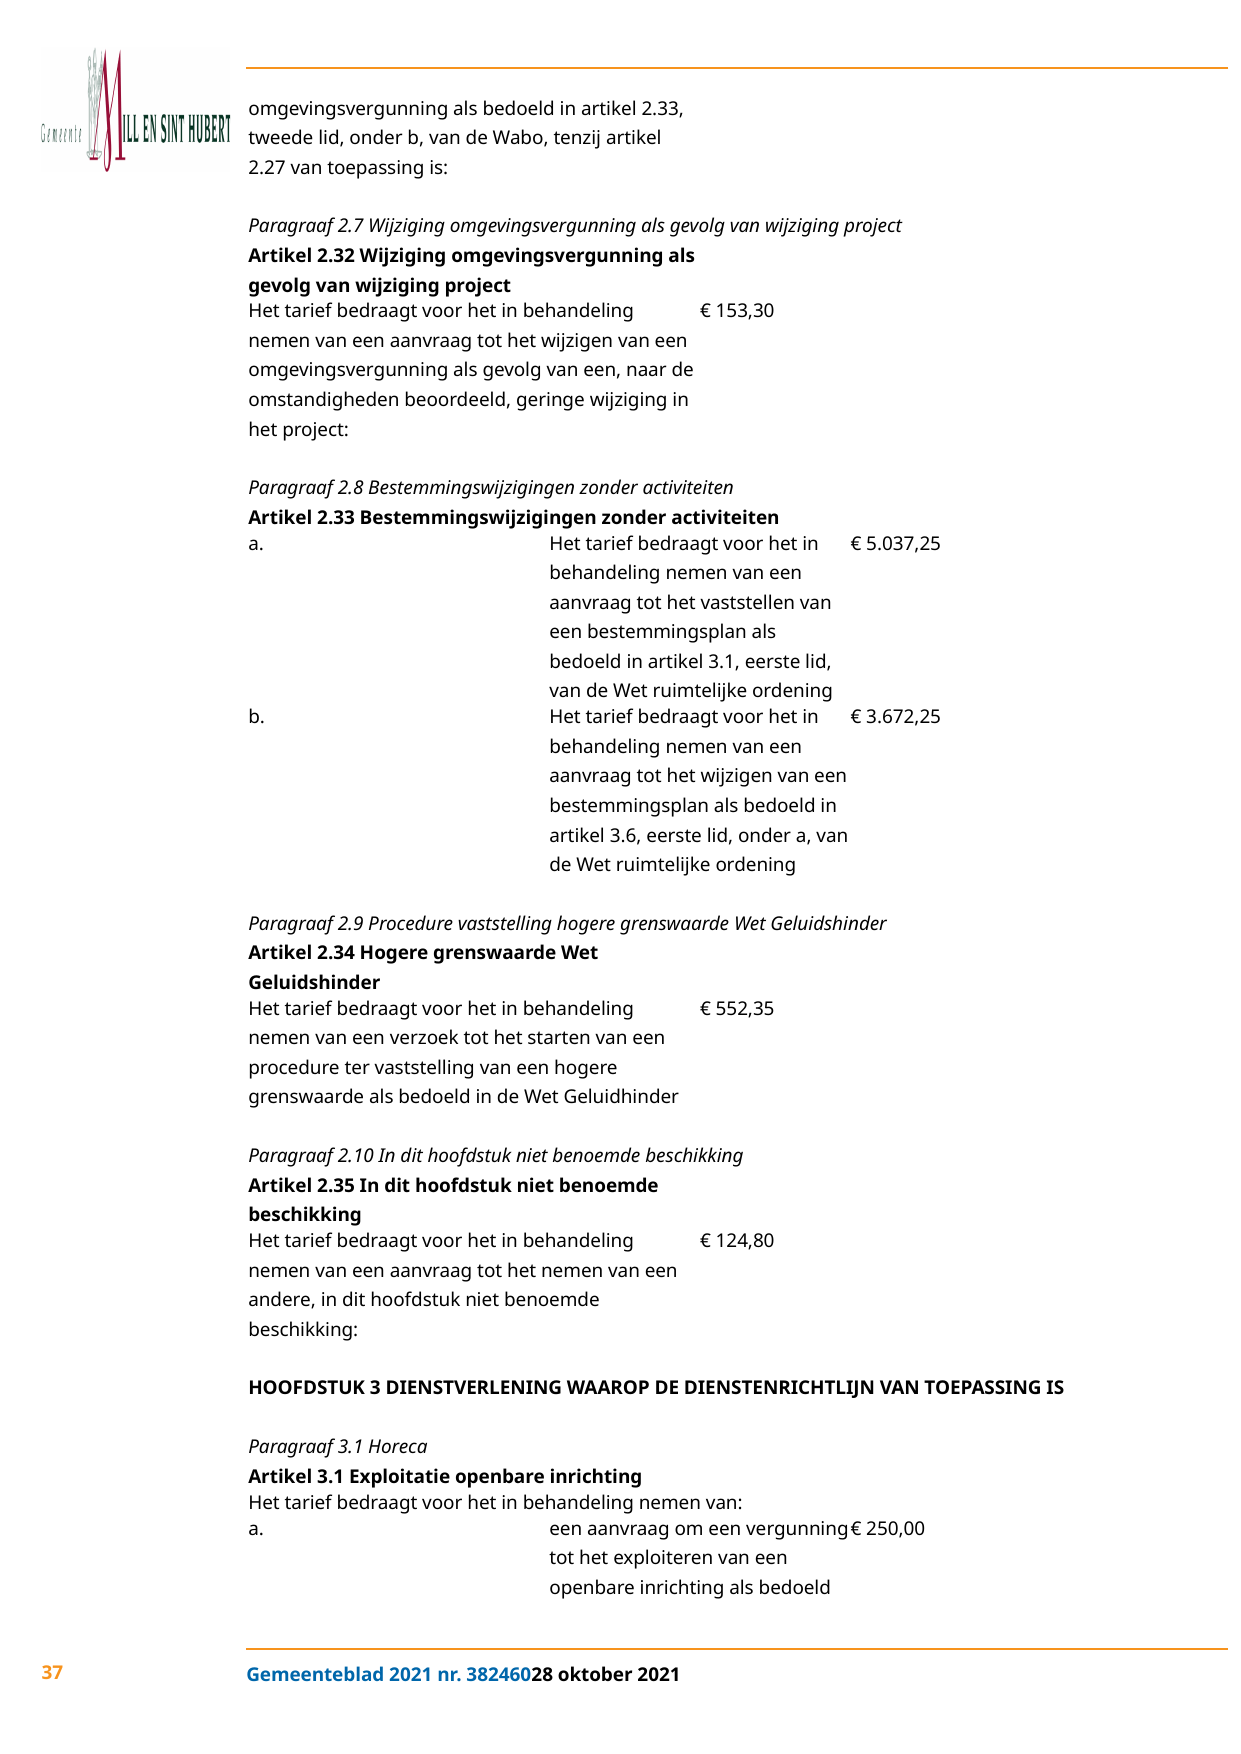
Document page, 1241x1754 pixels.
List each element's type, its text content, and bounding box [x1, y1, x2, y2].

table_header Artikel 2.35 In dit hoofdstuk niet benoemde beschikking [248, 1172, 700, 1227]
text Paragraaf 3.1 Horeca [248, 1434, 1152, 1459]
table_cell Het tarief bedraagt voor het in behandeling nemen van een aanvraag tot het vaststellen van een bestemmingsplan als bedoeld in artikel 3.1, eerste lid, van de Wet ruimtelijke ordening [549, 530, 850, 703]
table_cell Het tarief bedraagt voor het in behandeling nemen van een aanvraag tot het wijzigen van een bestemmingsplan als bedoeld in artikel 3.6, eerste lid, onder a, van de Wet ruimtelijke ordening [549, 704, 850, 877]
table_cell a. [248, 1515, 549, 1600]
table_header Artikel 2.34 Hogere grenswaarde Wet Geluidshinder [248, 940, 700, 995]
table_cell a. [248, 530, 549, 703]
table_header [850, 1463, 1152, 1489]
table_cell Het tarief bedraagt voor het in behandeling nemen van: [248, 1489, 850, 1515]
text Paragraaf 2.9 Procedure vaststelling hogere grenswaarde Wet Geluidshinder [248, 910, 1152, 936]
table_cell € 5.037,25 [850, 530, 1152, 703]
table_header [700, 242, 1152, 297]
table_cell € 250,00 [850, 1515, 1152, 1600]
table_cell Het tarief bedraagt voor het in behandeling nemen van een aanvraag tot het wijzigen van een omgevingsvergunning als gevolg van een, naar de omstandigheden beoordeeld, geringe wijziging in het project: [248, 298, 700, 442]
table_cell [700, 95, 1152, 180]
picture [41, 47, 231, 172]
table_cell b. [248, 704, 549, 877]
table_cell Het tarief bedraagt voor het in behandeling nemen van een aanvraag tot het nemen van een andere, in dit hoofdstuk niet benoemde beschikking: [248, 1227, 700, 1342]
table_cell [850, 1489, 1152, 1515]
table_header Artikel 2.33 Bestemmingswijzigingen zonder activiteiten [248, 504, 850, 530]
text HOOFDSTUK 3 DIENSTVERLENING WAAROP DE DIENSTENRICHTLIJN VAN TOEPASSING IS [248, 1374, 1152, 1400]
table_cell € 552,35 [700, 995, 1152, 1109]
table_cell Het tarief bedraagt voor het in behandeling nemen van een verzoek tot het starten van een procedure ter vaststelling van een hogere grenswaarde als bedoeld in de Wet Geluidhinder [248, 995, 700, 1109]
table_header [700, 940, 1152, 995]
table_cell € 153,30 [700, 298, 1152, 442]
text Paragraaf 2.8 Bestemmingswijzigingen zonder activiteiten [248, 474, 1152, 500]
text Paragraaf 2.7 Wijziging omgevingsvergunning als gevolg van wijziging project [248, 212, 1152, 238]
table_cell € 3.672,25 [850, 704, 1152, 877]
table_cell omgevingsvergunning als bedoeld in artikel 2.33, tweede lid, onder b, van de Wabo, tenzij artikel 2.27 van toepassing is: [248, 95, 700, 180]
table_header [700, 1172, 1152, 1227]
text Paragraaf 2.10 In dit hoofdstuk niet benoemde beschikking [248, 1142, 1152, 1168]
table_header Artikel 2.32 Wijziging omgevingsvergunning als gevolg van wijziging project [248, 242, 700, 297]
table_cell een aanvraag om een vergunning tot het exploiteren van een openbare inrichting als bedoeld [549, 1515, 850, 1600]
table_header [850, 504, 1152, 530]
table_cell € 124,80 [700, 1227, 1152, 1342]
table_header Artikel 3.1 Exploitatie openbare inrichting [248, 1463, 850, 1489]
